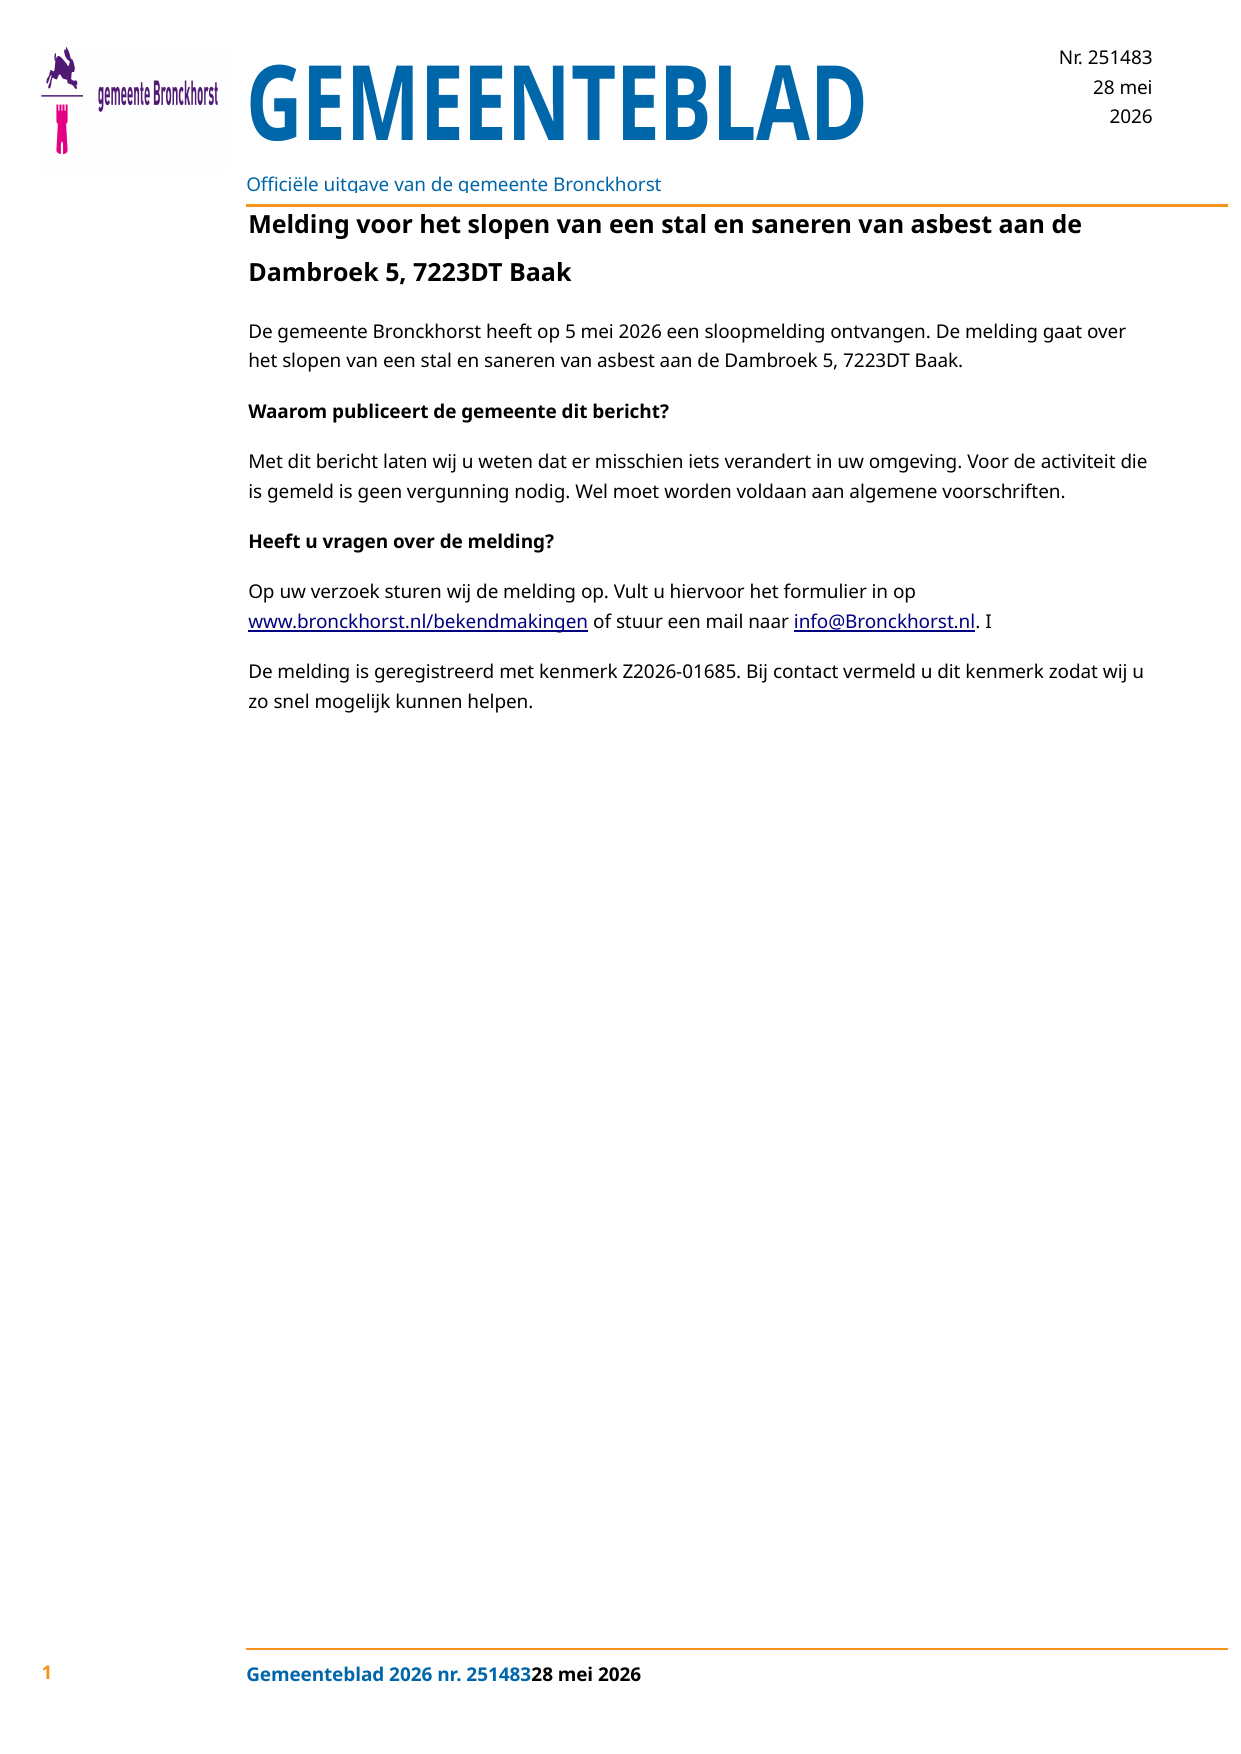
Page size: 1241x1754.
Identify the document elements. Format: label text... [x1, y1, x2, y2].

text Melding voor het slopen van een stal en saneren van asbest aan de Dambroek 5, 7223DT Baak [248, 207, 1152, 288]
picture [41, 47, 231, 172]
text Waarom publiceert de gemeente dit bericht? [248, 398, 1152, 424]
text Met dit bericht laten wij u weten dat er misschien iets verandert in uw omgeving. Voor de activiteit die is gemeld is geen vergunning nodig. Wel moet worden voldaan aan algemene voorschriften. [248, 448, 1152, 504]
text De melding is geregistreerd met kenmerk Z2026-01685. Bij contact vermeld u dit kenmerk zodat wij u zo snel mogelijk kunnen helpen. [248, 659, 1152, 714]
text De gemeente Bronckhorst heeft op 5 mei 2026 een sloopmelding ontvangen. De melding gaat over het slopen van een stal en saneren van asbest aan de Dambroek 5, 7223DT Baak. [248, 318, 1152, 373]
text Op uw verzoek sturen wij de melding op. Vult u hiervoor het formulier in op www.bronckhorst.nl/bekendmakingen of stuur een mail naar info@Bronckhorst.nl. I [248, 579, 1152, 634]
text Heeft u vragen over de melding? [248, 528, 1152, 554]
